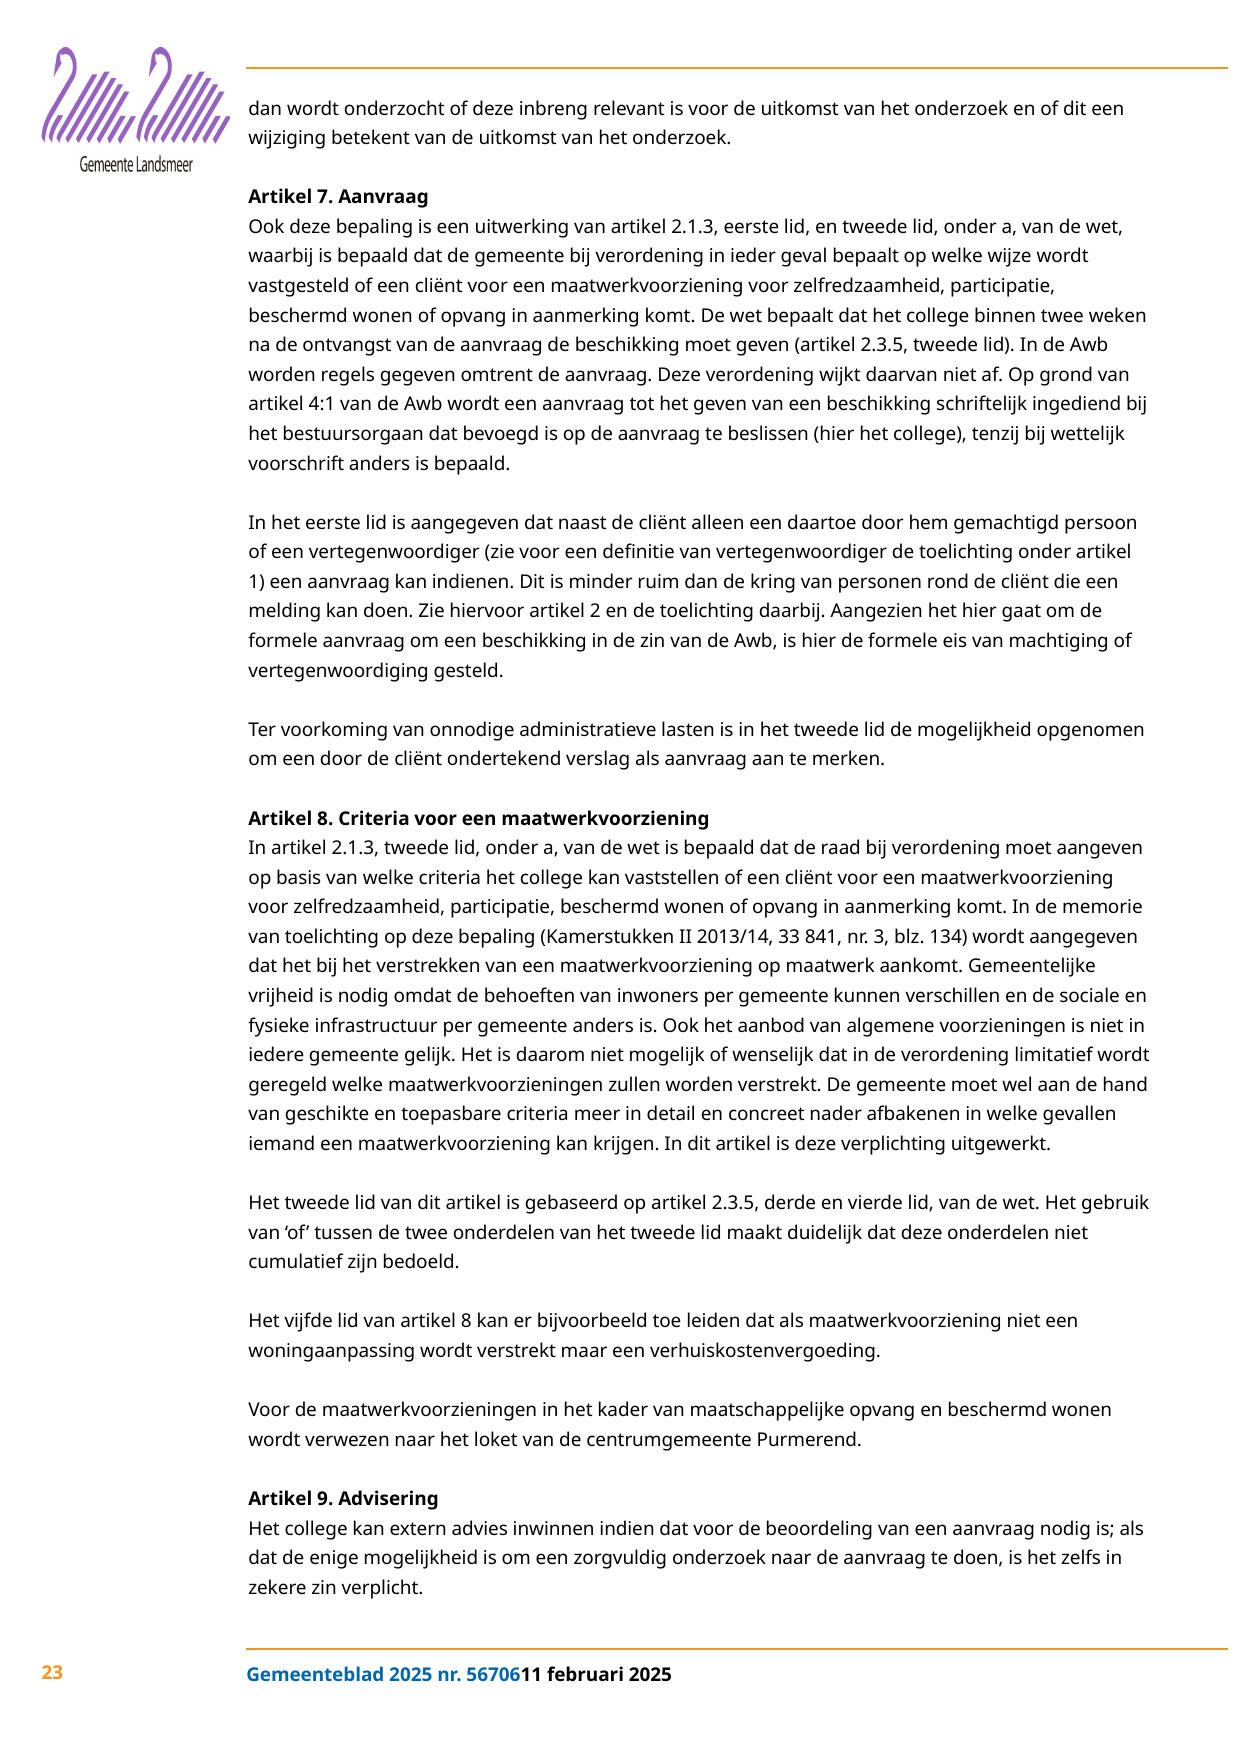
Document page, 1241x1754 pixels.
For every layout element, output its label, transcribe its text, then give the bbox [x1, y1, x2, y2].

text Voor de maatwerkvoorzieningen in het kader van maatschappelijke opvang en beschermd wonen wordt verwezen naar het loket van de centrumgemeente Purmerend. [248, 1396, 1152, 1452]
text Het vijfde lid van artikel 8 kan er bijvoorbeeld toe leiden dat als maatwerkvoorziening niet een woningaanpassing wordt verstrekt maar een verhuiskostenvergoeding. [248, 1308, 1152, 1363]
text In het eerste lid is aangegeven dat naast de cliënt alleen een daartoe door hem gemachtigd persoon of een vertegenwoordiger (zie voor een definitie van vertegenwoordiger de toelichting onder artikel 1) een aanvraag kan indienen. Dit is minder ruim dan de kring van personen rond de cliënt die een melding kan doen. Zie hiervoor artikel 2 en de toelichting daarbij. Aangezien het hier gaat om de formele aanvraag om een beschikking in de zin van de Awb, is hier de formele eis van machtiging of vertegenwoordiging gesteld. [248, 509, 1152, 683]
text Artikel 8. Criteria voor een maatwerkvoorziening [248, 805, 1152, 831]
text Ook deze bepaling is een uitwerking van artikel 2.1.3, eerste lid, en tweede lid, onder a, van de wet, waarbij is bepaald dat de gemeente bij verordening in ieder geval bepaalt op welke wijze wordt vastgesteld of een cliënt voor een maatwerkvoorziening voor zelfredzaamheid, participatie, beschermd wonen of opvang in aanmerking komt. De wet bepaalt dat het college binnen twee weken na de ontvangst van de aanvraag de beschikking moet geven (artikel 2.3.5, tweede lid). In de Awb worden regels gegeven omtrent de aanvraag. Deze verordening wijkt daarvan niet af. Op grond van artikel 4:1 van de Awb wordt een aanvraag tot het geven van een beschikking schriftelijk ingediend bij het bestuursorgaan dat bevoegd is op de aanvraag te beslissen (hier het college), tenzij bij wettelijk voorschrift anders is bepaald. [248, 213, 1152, 476]
text In artikel 2.1.3, tweede lid, onder a, van de wet is bepaald dat de raad bij verordening moet aangeven op basis van welke criteria het college kan vaststellen of een cliënt voor een maatwerkvoorziening voor zelfredzaamheid, participatie, beschermd wonen of opvang in aanmerking komt. In de memorie van toelichting op deze bepaling (Kamerstukken II 2013/14, 33 841, nr. 3, blz. 134) wordt aangegeven dat het bij het verstrekken van een maatwerkvoorziening op maatwerk aankomt. Gemeentelijke vrijheid is nodig omdat de behoeften van inwoners per gemeente kunnen verschillen en de sociale en fysieke infrastructuur per gemeente anders is. Ook het aanbod van algemene voorzieningen is niet in iedere gemeente gelijk. Het is daarom niet mogelijk of wenselijk dat in de verordening limitatief wordt geregeld welke maatwerkvoorzieningen zullen worden verstrekt. De gemeente moet wel aan de hand van geschikte en toepasbare criteria meer in detail en concreet nader afbakenen in welke gevallen iemand een maatwerkvoorziening kan krijgen. In dit artikel is deze verplichting uitgewerkt. [248, 834, 1152, 1156]
text Artikel 7. Aanvraag [248, 183, 1152, 209]
text Ter voorkoming van onnodige administratieve lasten is in het tweede lid de mogelijkheid opgenomen om een door de cliënt ondertekend verslag als aanvraag aan te merken. [248, 716, 1152, 771]
picture [41, 47, 231, 172]
text Het tweede lid van dit artikel is gebaseerd op artikel 2.3.5, derde en vierde lid, van de wet. Het gebruik van ‘of’ tussen de twee onderdelen van het tweede lid maakt duidelijk dat deze onderdelen niet cumulatief zijn bedoeld. [248, 1189, 1152, 1274]
text Het college kan extern advies inwinnen indien dat voor de beoordeling van een aanvraag nodig is; als dat de enige mogelijkheid is om een zorgvuldig onderzoek naar de aanvraag te doen, is het zelfs in zekere zin verplicht. [248, 1515, 1152, 1600]
text Artikel 9. Advisering [248, 1485, 1152, 1511]
text dan wordt onderzocht of deze inbreng relevant is voor de uitkomst van het onderzoek en of dit een wijziging betekent van de uitkomst van het onderzoek. [248, 95, 1152, 150]
